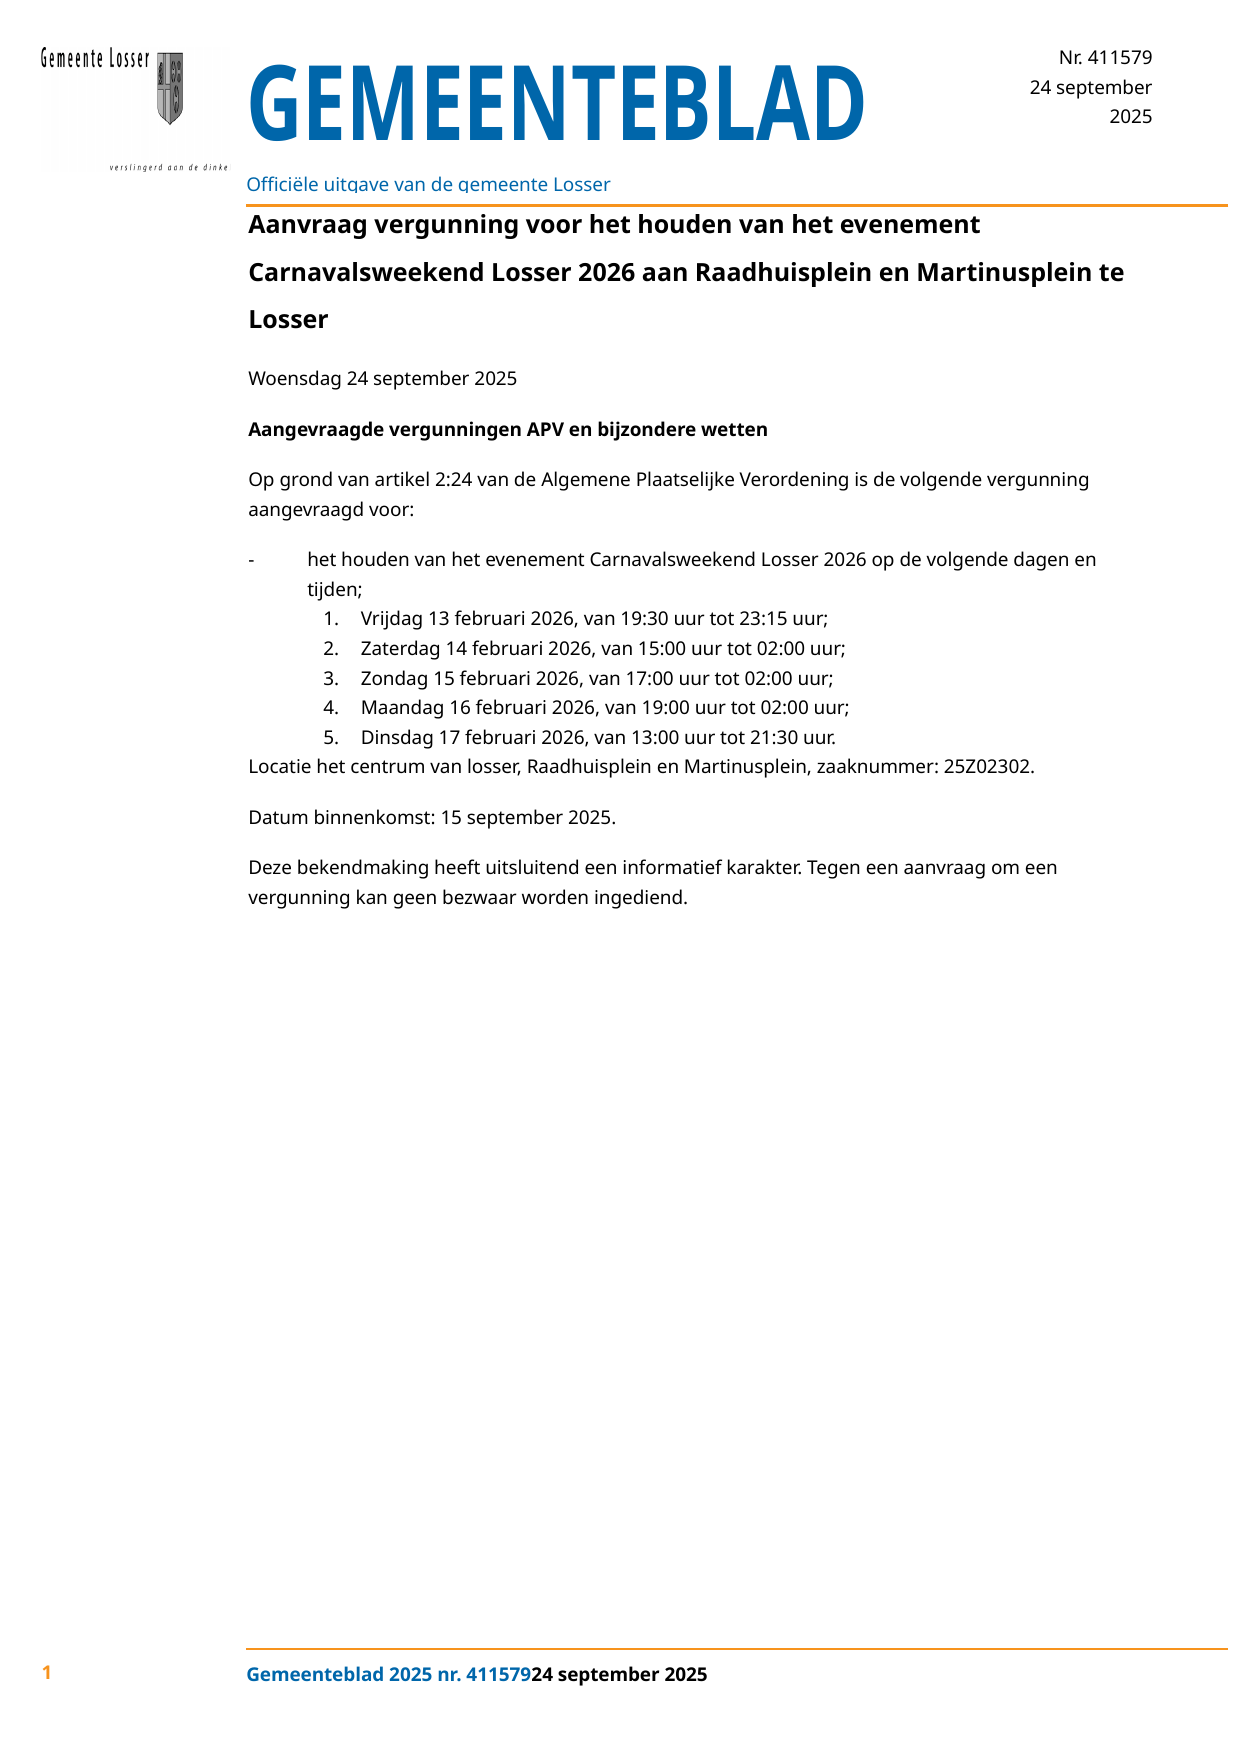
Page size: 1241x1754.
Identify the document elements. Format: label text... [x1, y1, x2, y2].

list Zaterdag 14 februari 2026, van 15:00 uur tot 02:00 uur; [323, 635, 1152, 661]
list Zondag 15 februari 2026, van 17:00 uur tot 02:00 uur; [323, 665, 1152, 690]
text Aangevraagde vergunningen APV en bijzondere wetten [248, 416, 1152, 442]
text Locatie het centrum van losser, Raadhuisplein en Martinusplein, zaaknummer: 25Z02302. [248, 753, 1152, 779]
text Aanvraag vergunning voor het houden van het evenement Carnavalsweekend Losser 2026 aan Raadhuisplein en Martinusplein te Losser [248, 207, 1152, 336]
list Maandag 16 februari 2026, van 19:00 uur tot 02:00 uur; [323, 694, 1152, 720]
text Op grond van artikel 2:24 van de Algemene Plaatselijke Verordening is de volgende vergunning aangevraagd voor: [248, 466, 1152, 522]
text Datum binnenkomst: 15 september 2025. [248, 804, 1152, 829]
list Vrijdag 13 februari 2026, van 19:30 uur tot 23:15 uur; [323, 606, 1152, 631]
list Dinsdag 17 februari 2026, van 13:00 uur tot 21:30 uur. [323, 724, 1152, 749]
text Woensdag 24 september 2025 [248, 366, 1152, 391]
list het houden van het evenement Carnavalsweekend Losser 2026 op de volgende dagen en tijden; [248, 546, 1152, 602]
picture [41, 47, 231, 172]
text Deze bekendmaking heeft uitsluitend een informatief karakter. Tegen een aanvraag om een vergunning kan geen bezwaar worden ingediend. [248, 854, 1152, 909]
